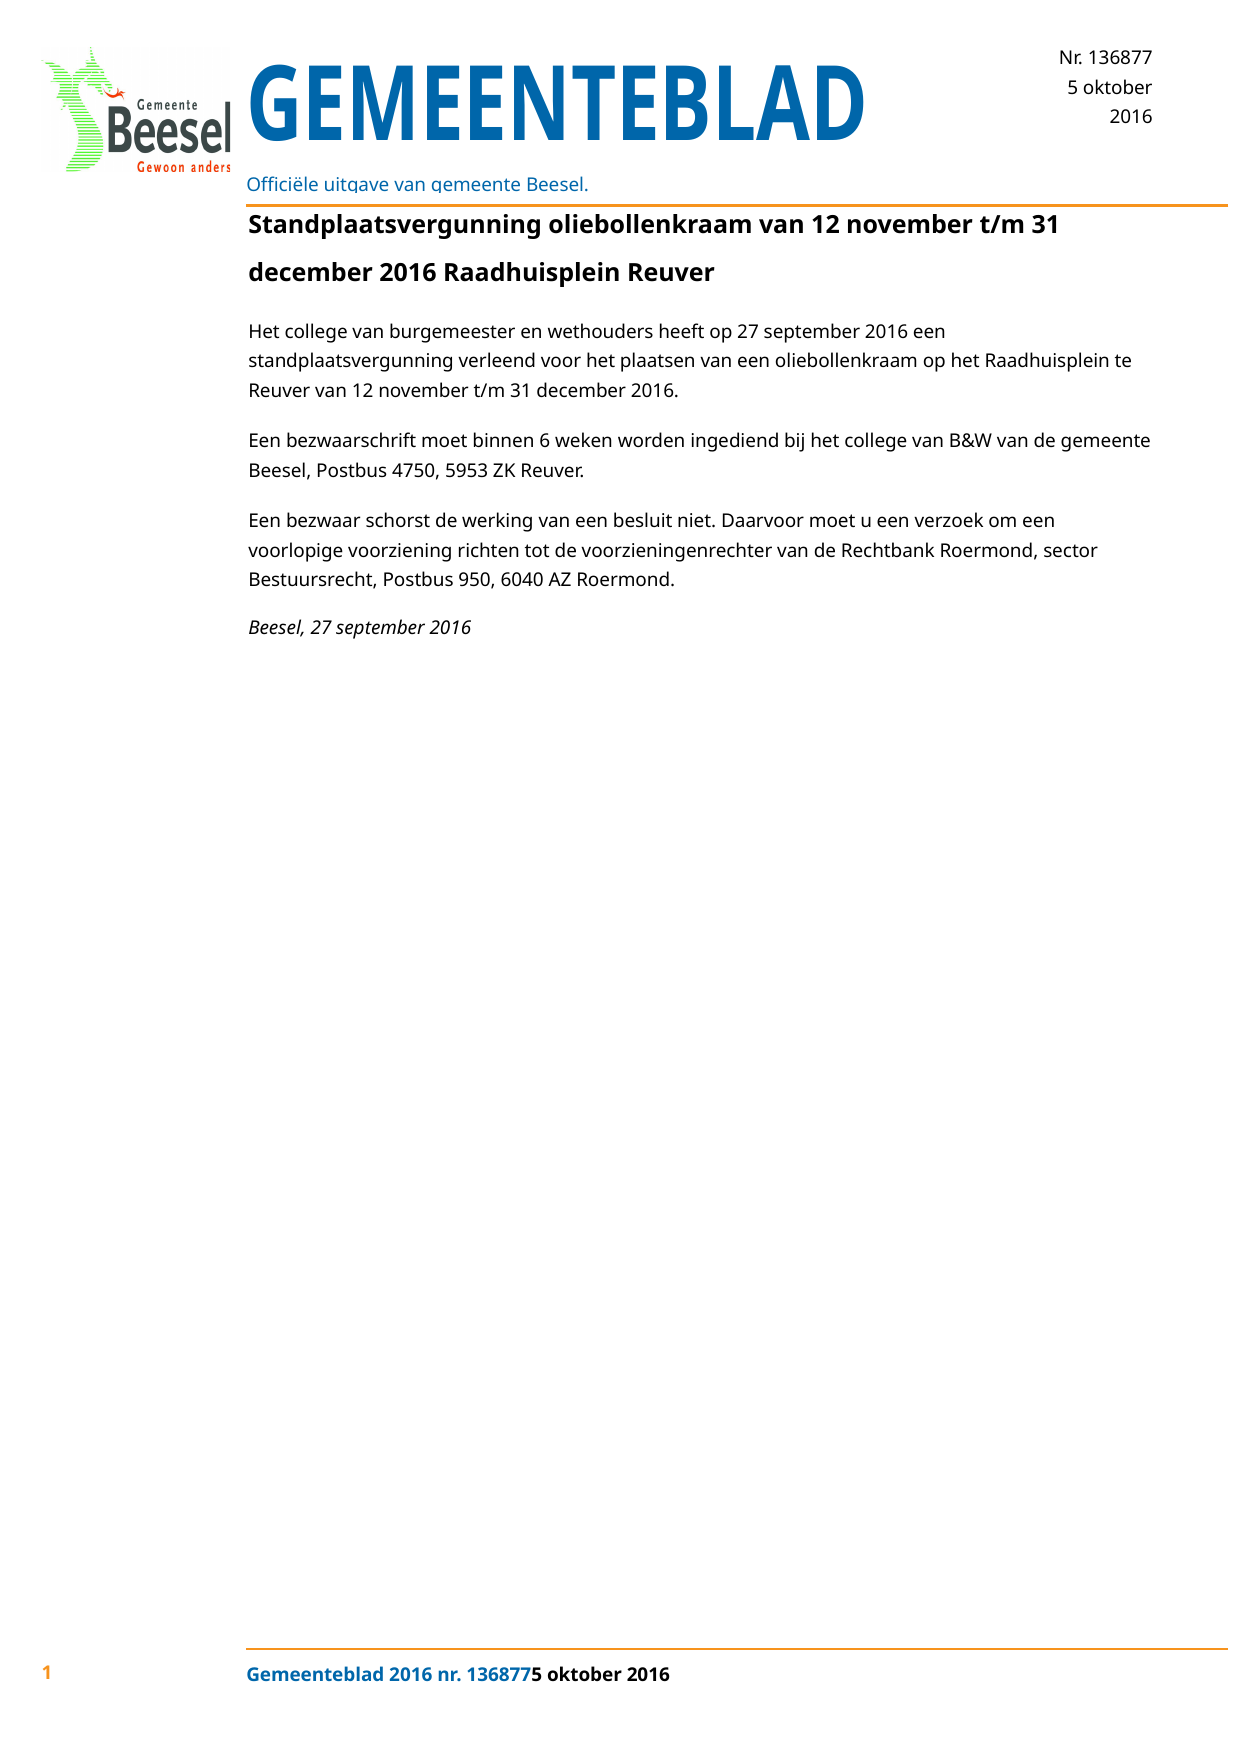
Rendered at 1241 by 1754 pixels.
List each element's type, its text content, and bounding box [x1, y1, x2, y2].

text Het college van burgemeester en wethouders heeft op 27 september 2016 een standplaatsvergunning verleend voor het plaatsen van een oliebollenkraam op het Raadhuisplein te Reuver van 12 november t/m 31 december 2016. [248, 318, 1152, 403]
picture [41, 47, 231, 172]
text Een bezwaar schorst de werking van een besluit niet. Daarvoor moet u een verzoek om een voorlopige voorziening richten tot de voorzieningenrechter van de Rechtbank Roermond, sector Bestuursrecht, Postbus 950, 6040 AZ Roermond. [248, 507, 1152, 592]
text Een bezwaarschrift moet binnen 6 weken worden ingediend bij het college van B&W van de gemeente Beesel, Postbus 4750, 5953 ZK Reuver. [248, 427, 1152, 483]
text Standplaatsvergunning oliebollenkraam van 12 november t/m 31 december 2016 Raadhuisplein Reuver [248, 207, 1152, 288]
text Beesel, 27 september 2016 [248, 614, 1152, 640]
